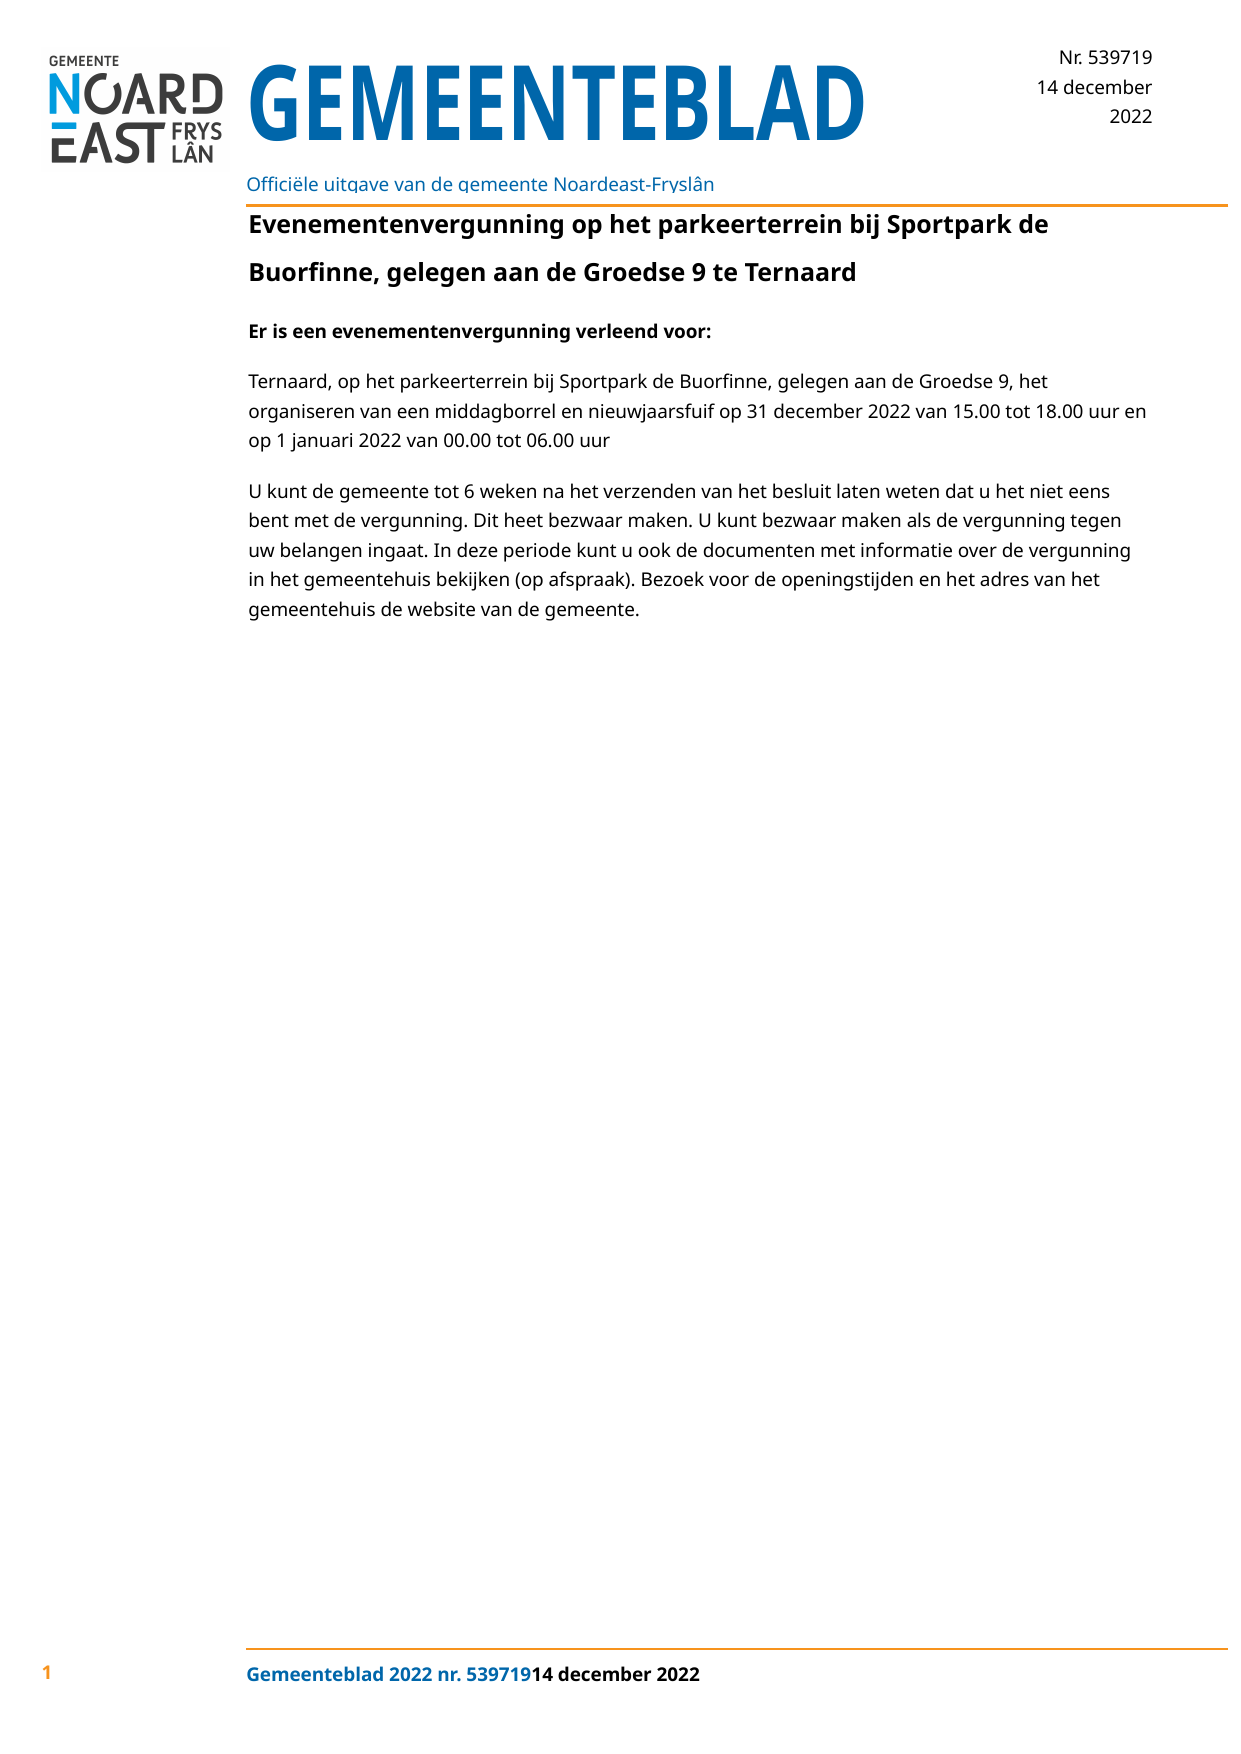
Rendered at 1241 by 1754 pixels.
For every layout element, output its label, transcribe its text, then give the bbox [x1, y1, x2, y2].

text Evenementenvergunning op het parkeerterrein bij Sportpark de Buorfinne, gelegen aan de Groedse 9 te Ternaard [248, 207, 1152, 288]
text Er is een evenementenvergunning verleend voor: [248, 318, 1152, 344]
text Ternaard, op het parkeerterrein bij Sportpark de Buorfinne, gelegen aan de Groedse 9, het organiseren van een middagborrel en nieuwjaarsfuif op 31 december 2022 van 15.00 tot 18.00 uur en op 1 januari 2022 van 00.00 tot 06.00 uur [248, 368, 1152, 453]
text U kunt de gemeente tot 6 weken na het verzenden van het besluit laten weten dat u het niet eens bent met de vergunning. Dit heet bezwaar maken. U kunt bezwaar maken als de vergunning tegen uw belangen ingaat. In deze periode kunt u ook de documenten met informatie over de vergunning in het gemeentehuis bekijken (op afspraak). Bezoek voor de openingstijden en het adres van het gemeentehuis de website van de gemeente. [248, 478, 1152, 622]
picture [41, 47, 231, 172]
